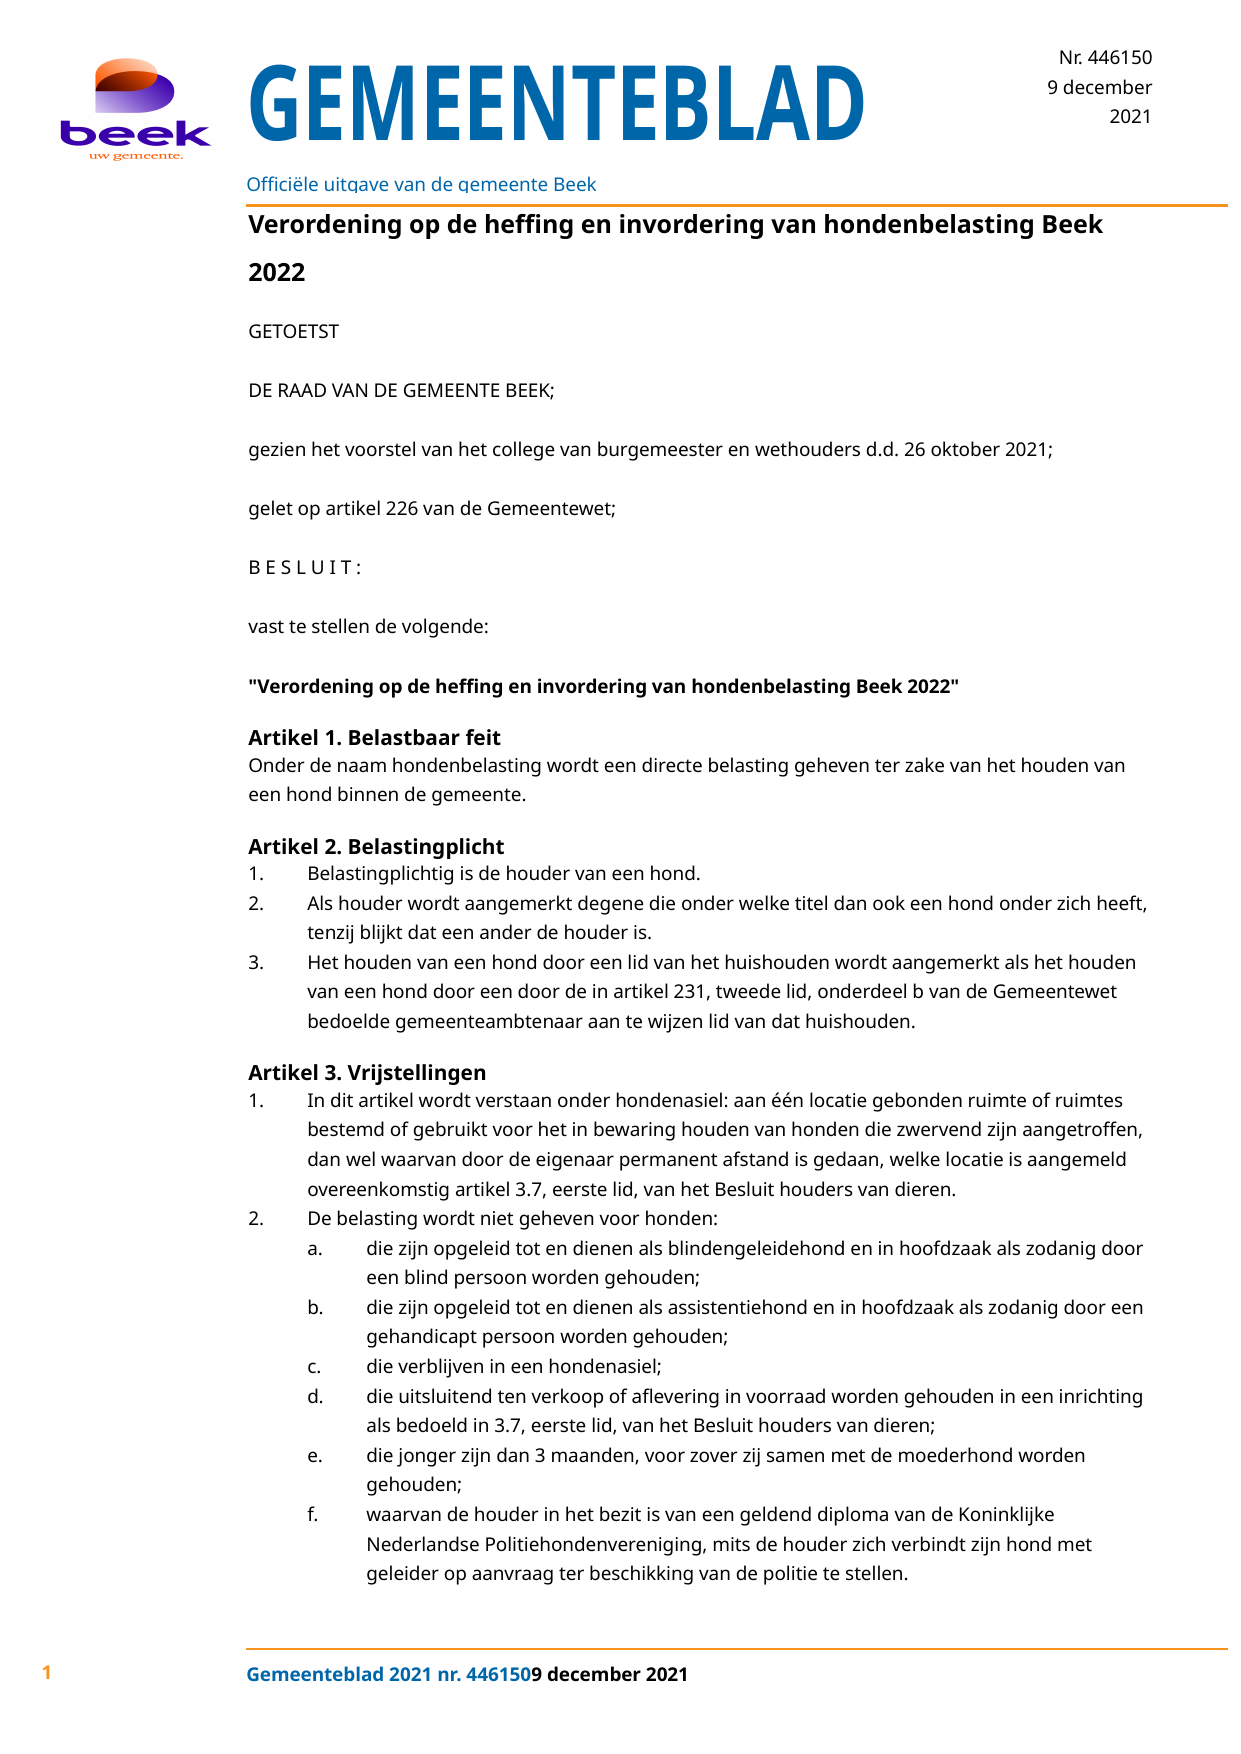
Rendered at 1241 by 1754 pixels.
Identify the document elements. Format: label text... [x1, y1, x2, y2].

list In dit artikel wordt verstaan onder hondenasiel: aan één locatie gebonden ruimte of ruimtes bestemd of gebruikt voor het in bewaring houden van honden die zwervend zijn aangetroffen, dan wel waarvan door de eigenaar permanent afstand is gedaan, welke locatie is aangemeld overeenkomstig artikel 3.7, eerste lid, van het Besluit houders van dieren. [248, 1087, 1152, 1201]
text GETOETST [248, 318, 1152, 344]
list die zijn opgeleid tot en dienen als assistentiehond en in hoofdzaak als zodanig door een gehandicapt persoon worden gehouden; [307, 1294, 1152, 1349]
picture [41, 47, 231, 172]
text Verordening op de heffing en invordering van hondenbelasting Beek 2022 [248, 207, 1152, 288]
text DE RAAD VAN DE GEMEENTE BEEK; [248, 377, 1152, 403]
list Belastingplichtig is de houder van een hond. [248, 860, 1152, 886]
text gelet op artikel 226 van de Gemeentewet; [248, 495, 1152, 521]
text Onder de naam hondenbelasting wordt een directe belasting geheven ter zake van het houden van een hond binnen de gemeente. [248, 752, 1152, 807]
list die verblijven in een hondenasiel; [307, 1353, 1152, 1379]
text Artikel 2. Belastingplicht [248, 832, 1152, 860]
list Het houden van een hond door een lid van het huishouden wordt aangemerkt als het houden van een hond door een door de in artikel 231, tweede lid, onderdeel b van de Gemeentewet bedoelde gemeenteambtenaar aan te wijzen lid van dat huishouden. [248, 949, 1152, 1034]
list Als houder wordt aangemerkt degene die onder welke titel dan ook een hond onder zich heeft, tenzij blijkt dat een ander de houder is. [248, 890, 1152, 945]
text B E S L U I T : [248, 554, 1152, 580]
list De belasting wordt niet geheven voor honden: [248, 1205, 1152, 1231]
text vast te stellen de volgende: [248, 614, 1152, 639]
list die jonger zijn dan 3 maanden, voor zover zij samen met de moederhond worden gehouden; [307, 1442, 1152, 1497]
list waarvan de houder in het bezit is van een geldend diploma van de Koninklijke Nederlandse Politiehondenvereniging, mits de houder zich verbindt zijn hond met geleider op aanvraag ter beschikking van de politie te stellen. [307, 1501, 1152, 1586]
list die zijn opgeleid tot en dienen als blindengeleidehond en in hoofdzaak als zodanig door een blind persoon worden gehouden; [307, 1235, 1152, 1290]
text "Verordening op de heffing en invordering van hondenbelasting Beek 2022" [248, 673, 1152, 699]
text Artikel 3. Vrijstellingen [248, 1058, 1152, 1087]
text gezien het voorstel van het college van burgemeester en wethouders d.d. 26 oktober 2021; [248, 436, 1152, 462]
text Artikel 1. Belastbaar feit [248, 723, 1152, 752]
list die uitsluitend ten verkoop of aflevering in voorraad worden gehouden in een inrichting als bedoeld in 3.7, eerste lid, van het Besluit houders van dieren; [307, 1383, 1152, 1438]
